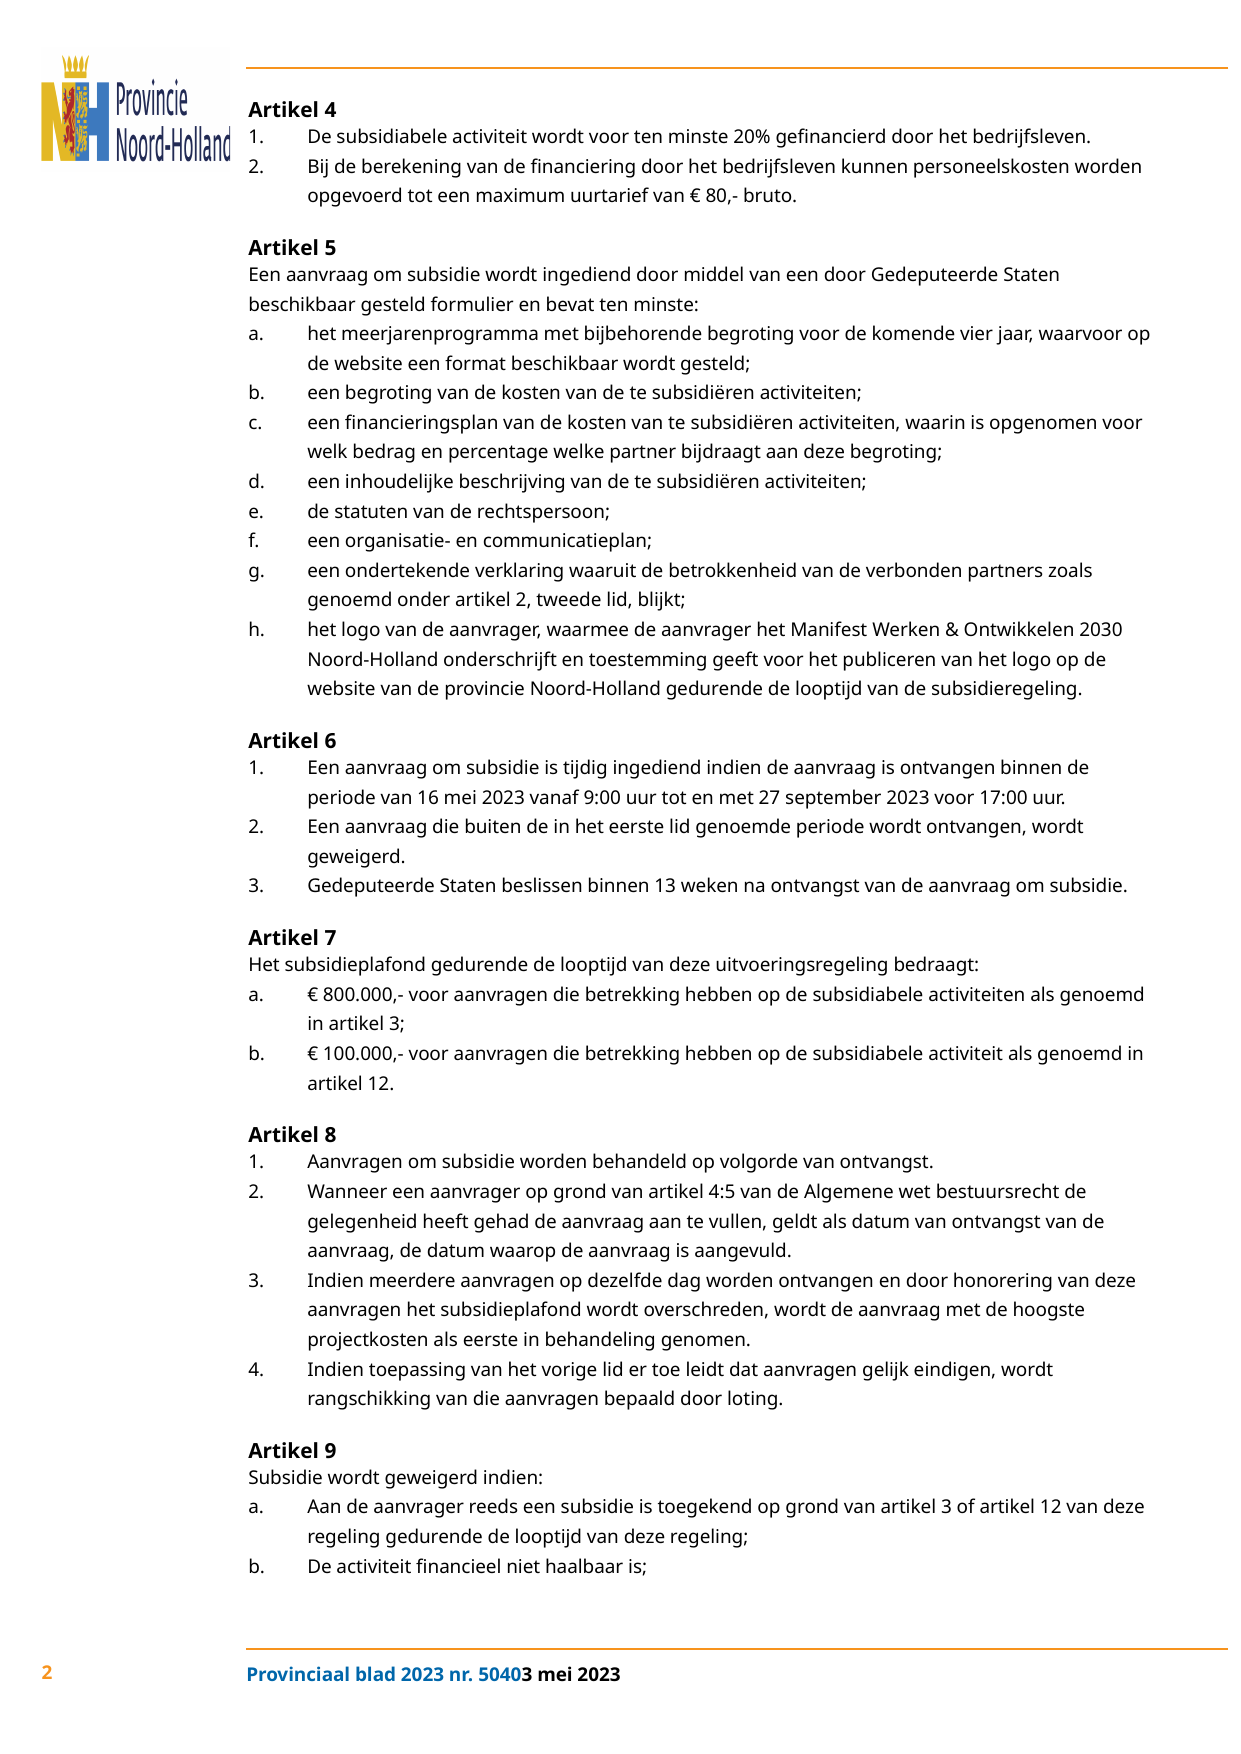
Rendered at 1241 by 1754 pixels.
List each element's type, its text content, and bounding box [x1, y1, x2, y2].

list € 800.000,- voor aanvragen die betrekking hebben op de subsidiabele activiteiten als genoemd in artikel 3; [248, 981, 1152, 1036]
list de statuten van de rechtspersoon; [248, 498, 1152, 524]
text Artikel 8 [248, 1120, 1152, 1149]
picture [41, 47, 231, 172]
list een ondertekende verklaring waaruit de betrokkenheid van de verbonden partners zoals genoemd onder artikel 2, tweede lid, blijkt; [248, 557, 1152, 612]
list De subsidiabele activiteit wordt voor ten minste 20% gefinancierd door het bedrijfsleven. [248, 123, 1152, 149]
text Het subsidieplafond gedurende de looptijd van deze uitvoeringsregeling bedraagt: [248, 951, 1152, 977]
list € 100.000,- voor aanvragen die betrekking hebben op de subsidiabele activiteit als genoemd in artikel 12. [248, 1040, 1152, 1096]
list een organisatie- en communicatieplan; [248, 527, 1152, 553]
list Indien meerdere aanvragen op dezelfde dag worden ontvangen en door honorering van deze aanvragen het subsidieplafond wordt overschreden, wordt de aanvraag met de hoogste projectkosten als eerste in behandeling genomen. [248, 1267, 1152, 1352]
text Subsidie wordt geweigerd indien: [248, 1464, 1152, 1490]
list De activiteit financieel niet haalbaar is; [248, 1553, 1152, 1579]
list Een aanvraag om subsidie is tijdig ingediend indien de aanvraag is ontvangen binnen de periode van 16 mei 2023 vanaf 9:00 uur tot en met 27 september 2023 voor 17:00 uur. [248, 754, 1152, 809]
list Een aanvraag die buiten de in het eerste lid genoemde periode wordt ontvangen, wordt geweigerd. [248, 813, 1152, 869]
list Bij de berekening van de financiering door het bedrijfsleven kunnen personeelskosten worden opgevoerd tot een maximum uurtarief van € 80,- bruto. [248, 153, 1152, 208]
text Artikel 7 [248, 923, 1152, 951]
list Aan de aanvrager reeds een subsidie is toegekend op grond van artikel 3 of artikel 12 van deze regeling gedurende de looptijd van deze regeling; [248, 1494, 1152, 1549]
list Wanneer een aanvrager op grond van artikel 4:5 van de Algemene wet bestuursrecht de gelegenheid heeft gehad de aanvraag aan te vullen, geldt als datum van ontvangst van de aanvraag, de datum waarop de aanvraag is aangevuld. [248, 1178, 1152, 1263]
text Artikel 4 [248, 95, 1152, 123]
list Aanvragen om subsidie worden behandeld op volgorde van ontvangst. [248, 1149, 1152, 1174]
list een begroting van de kosten van de te subsidiëren activiteiten; [248, 379, 1152, 405]
text Artikel 9 [248, 1436, 1152, 1464]
text Artikel 5 [248, 233, 1152, 261]
list een inhoudelijke beschrijving van de te subsidiëren activiteiten; [248, 468, 1152, 494]
text Een aanvraag om subsidie wordt ingediend door middel van een door Gedeputeerde Staten beschikbaar gesteld formulier en bevat ten minste: [248, 261, 1152, 317]
list het meerjarenprogramma met bijbehorende begroting voor de komende vier jaar, waarvoor op de website een format beschikbaar wordt gesteld; [248, 320, 1152, 376]
list Gedeputeerde Staten beslissen binnen 13 weken na ontvangst van de aanvraag om subsidie. [248, 873, 1152, 898]
list een financieringsplan van de kosten van te subsidiëren activiteiten, waarin is opgenomen voor welk bedrag en percentage welke partner bijdraagt aan deze begroting; [248, 409, 1152, 464]
list het logo van de aanvrager, waarmee de aanvrager het Manifest Werken & Ontwikkelen 2030 Noord-Holland onderschrijft en toestemming geeft voor het publiceren van het logo op de website van de provincie Noord-Holland gedurende de looptijd van de subsidieregeling. [248, 616, 1152, 701]
list Indien toepassing van het vorige lid er toe leidt dat aanvragen gelijk eindigen, wordt rangschikking van die aanvragen bepaald door loting. [248, 1356, 1152, 1411]
text Artikel 6 [248, 726, 1152, 754]
